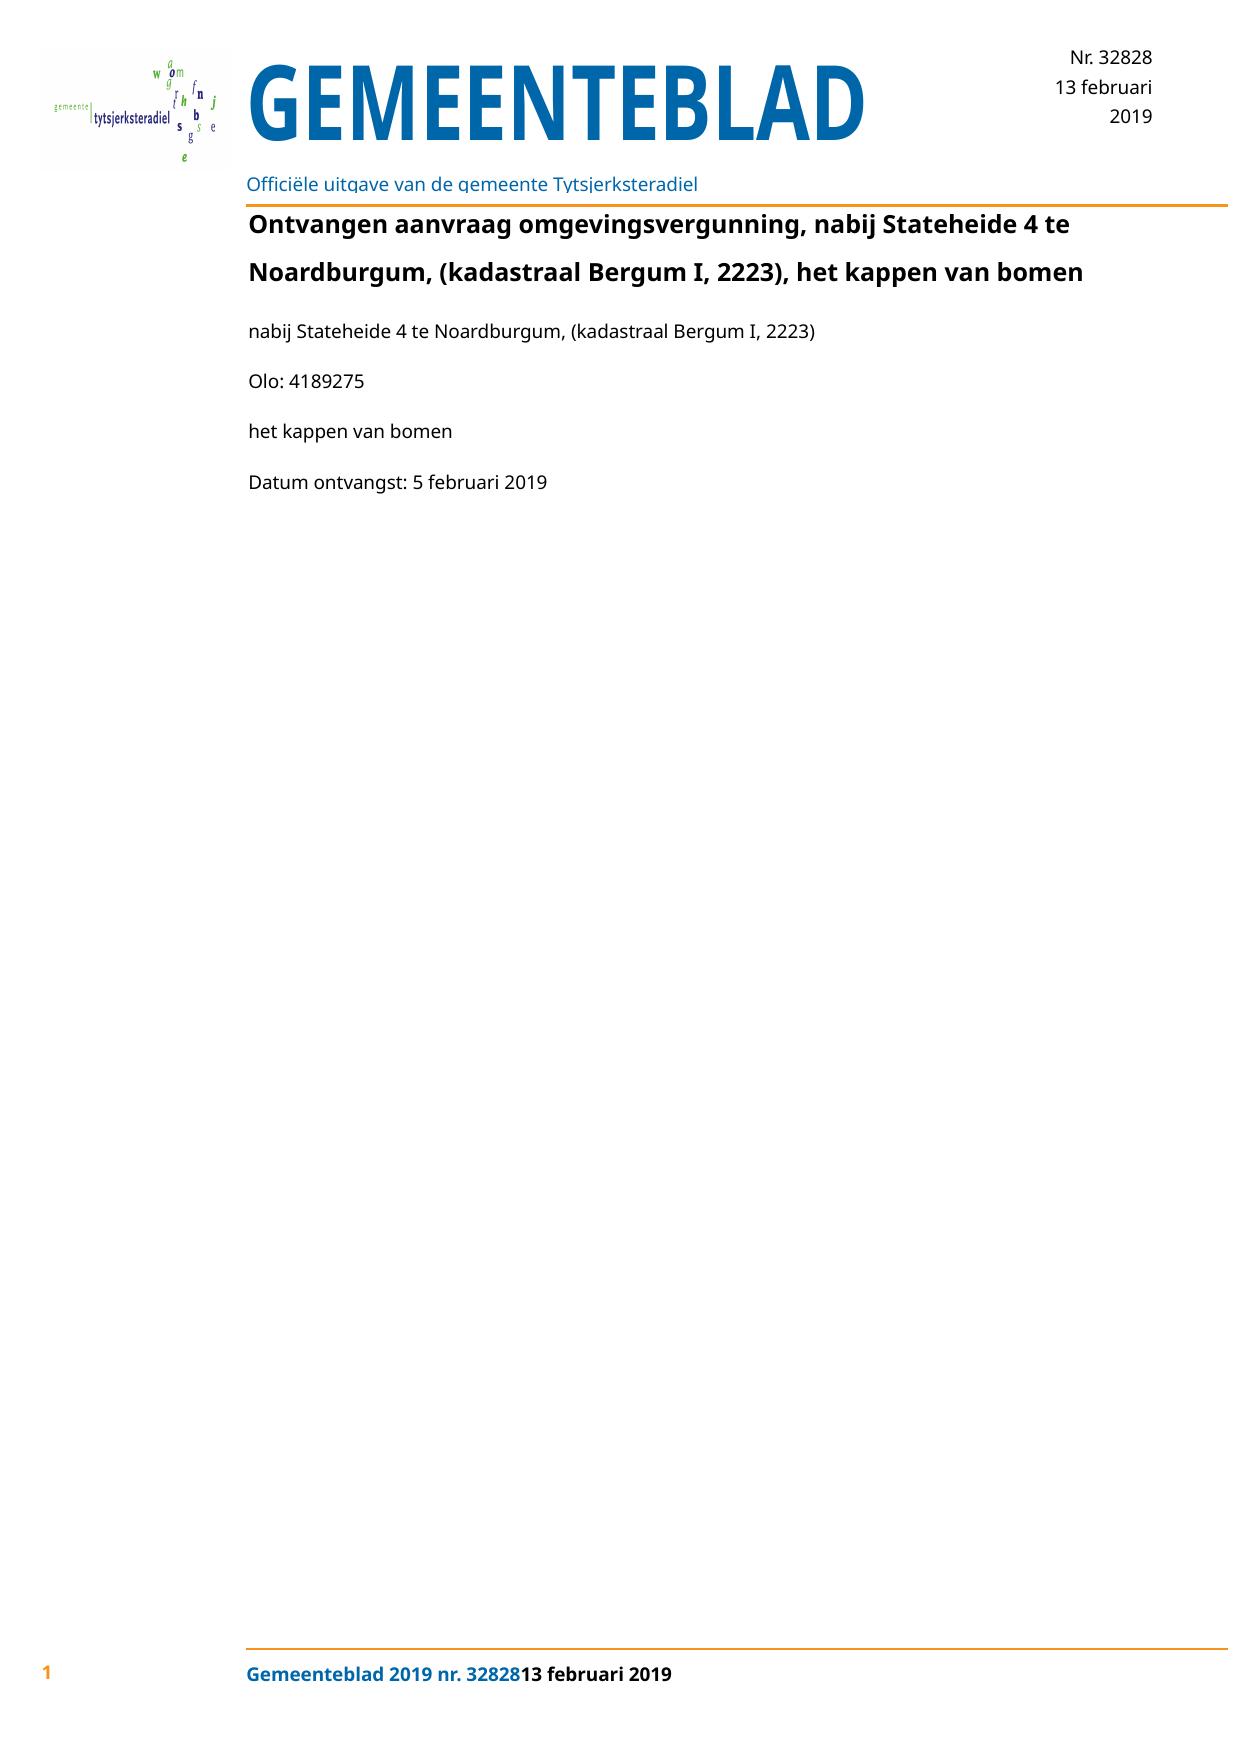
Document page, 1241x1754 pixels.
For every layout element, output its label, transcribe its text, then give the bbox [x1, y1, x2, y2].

text nabij Stateheide 4 te Noardburgum, (kadastraal Bergum I, 2223) [248, 318, 1152, 344]
picture [41, 47, 231, 172]
text Olo: 4189275 [248, 368, 1152, 394]
text Ontvangen aanvraag omgevingsvergunning, nabij Stateheide 4 te Noardburgum, (kadastraal Bergum I, 2223), het kappen van bomen [248, 207, 1152, 288]
text Datum ontvangst: 5 februari 2019 [248, 469, 1152, 495]
text het kappen van bomen [248, 419, 1152, 444]
